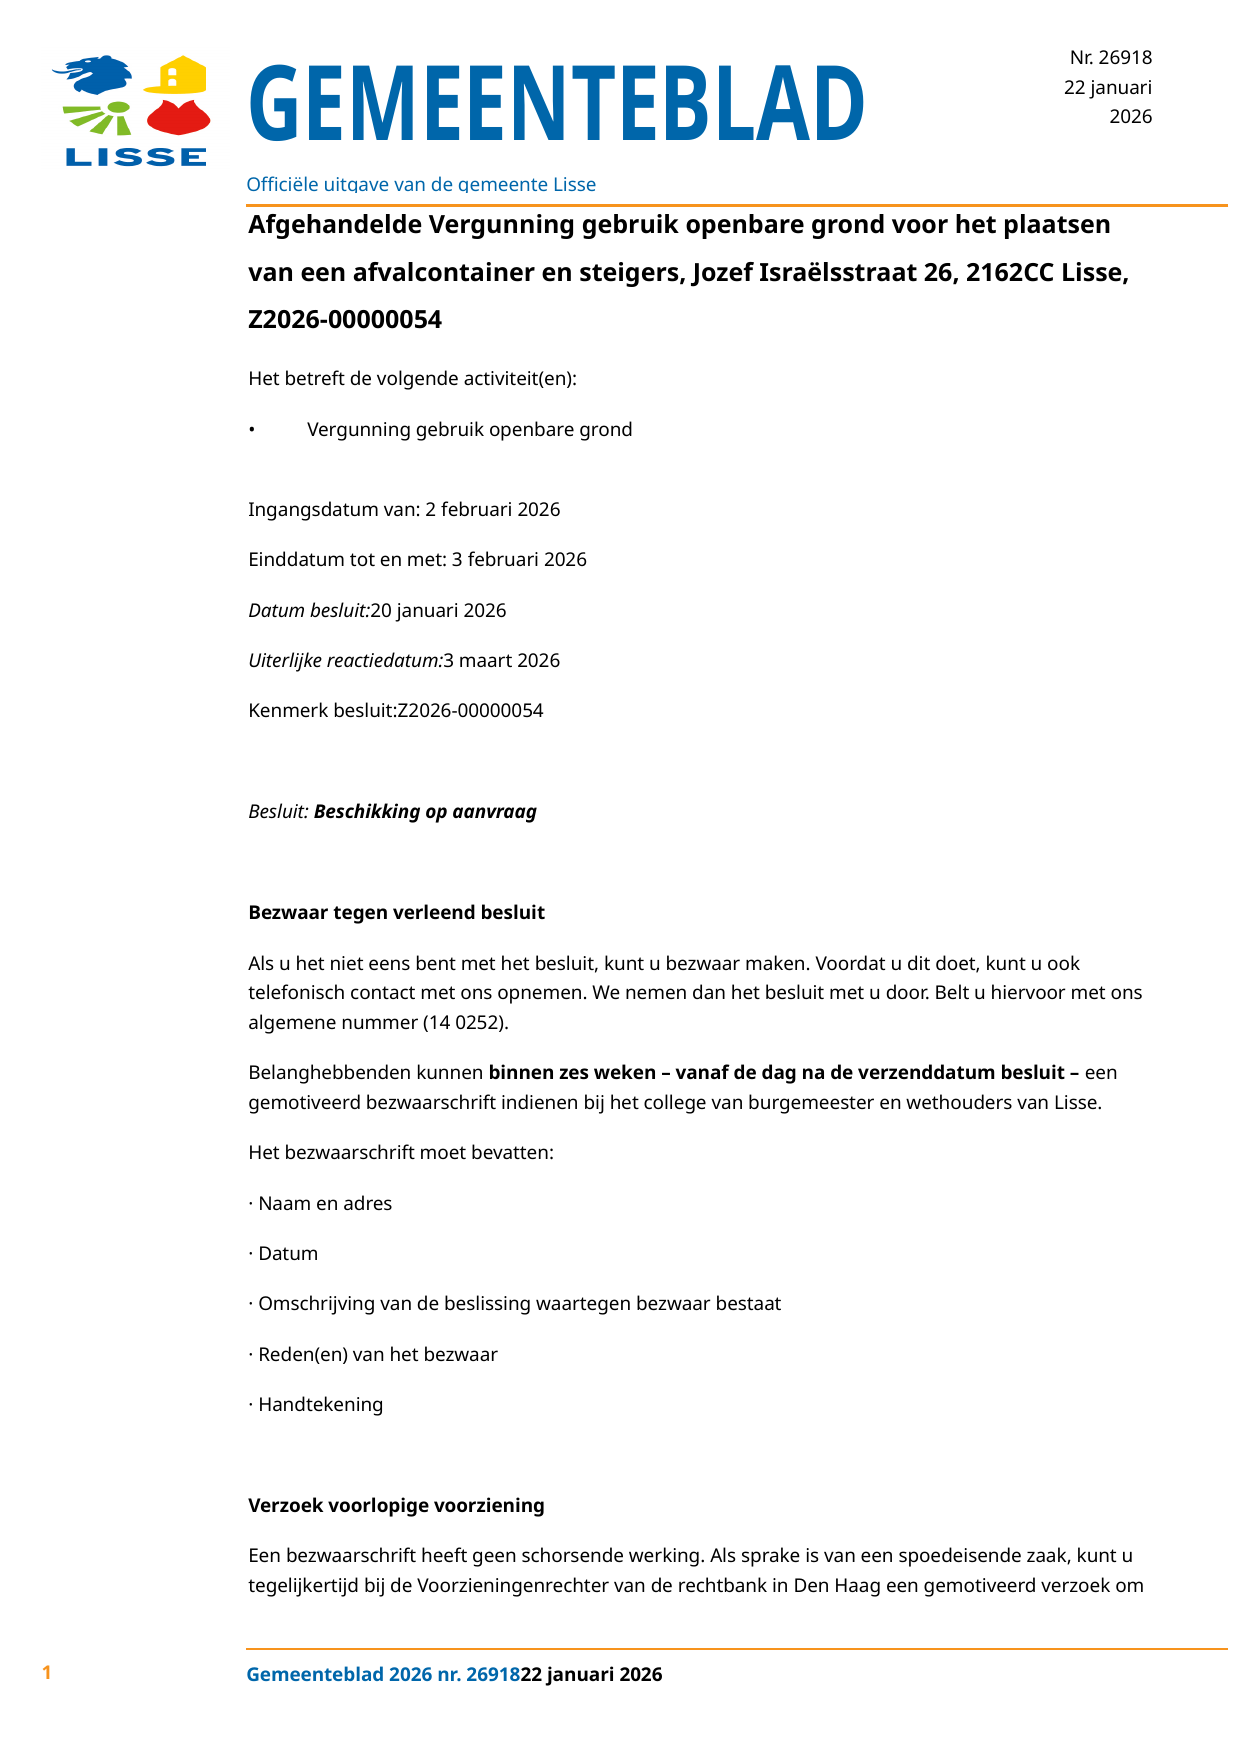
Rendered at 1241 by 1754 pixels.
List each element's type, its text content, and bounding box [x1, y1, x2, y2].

text · Handtekening [248, 1391, 1152, 1417]
text Verzoek voorlopige voorziening [248, 1492, 1152, 1518]
text Het bezwaarschrift moet bevatten: [248, 1139, 1152, 1165]
text Bezwaar tegen verleend besluit [248, 899, 1152, 925]
text Kenmerk besluit:Z2026-00000054 [248, 698, 1152, 723]
text Ingangsdatum van: 2 februari 2026 [248, 496, 1152, 522]
text Uiterlijke reactiedatum:3 maart 2026 [248, 647, 1152, 673]
text · Naam en adres [248, 1190, 1152, 1215]
text Datum besluit:20 januari 2026 [248, 597, 1152, 622]
text Belanghebbenden kunnen binnen zes weken – vanaf de dag na de verzenddatum besluit – een gemotiveerd bezwaarschrift indienen bij het college van burgemeester en wethouders van Lisse. [248, 1059, 1152, 1114]
text · Datum [248, 1240, 1152, 1266]
text · Omschrijving van de beslissing waartegen bezwaar bestaat [248, 1291, 1152, 1316]
text Afgehandelde Vergunning gebruik openbare grond voor het plaatsen van een afvalcontainer en steigers, Jozef Israëlsstraat 26, 2162CC Lisse, Z2026-00000054 [248, 207, 1152, 336]
text · Reden(en) van het bezwaar [248, 1341, 1152, 1367]
picture [41, 47, 231, 172]
text Een bezwaarschrift heeft geen schorsende werking. Als sprake is van een spoedeisende zaak, kunt u tegelijkertijd bij de Voorzieningenrechter van de rechtbank in Den Haag een gemotiveerd verzoek om [248, 1543, 1152, 1598]
text Einddatum tot en met: 3 februari 2026 [248, 546, 1152, 572]
text Als u het niet eens bent met het besluit, kunt u bezwaar maken. Voordat u dit doet, kunt u ook telefonisch contact met ons opnemen. We nemen dan het besluit met u door. Belt u hiervoor met ons algemene nummer (14 0252). [248, 950, 1152, 1034]
list Vergunning gebruik openbare grond [248, 416, 1152, 442]
text Besluit: Beschikking op aanvraag [248, 798, 1152, 824]
text Het betreft de volgende activiteit(en): [248, 366, 1152, 391]
